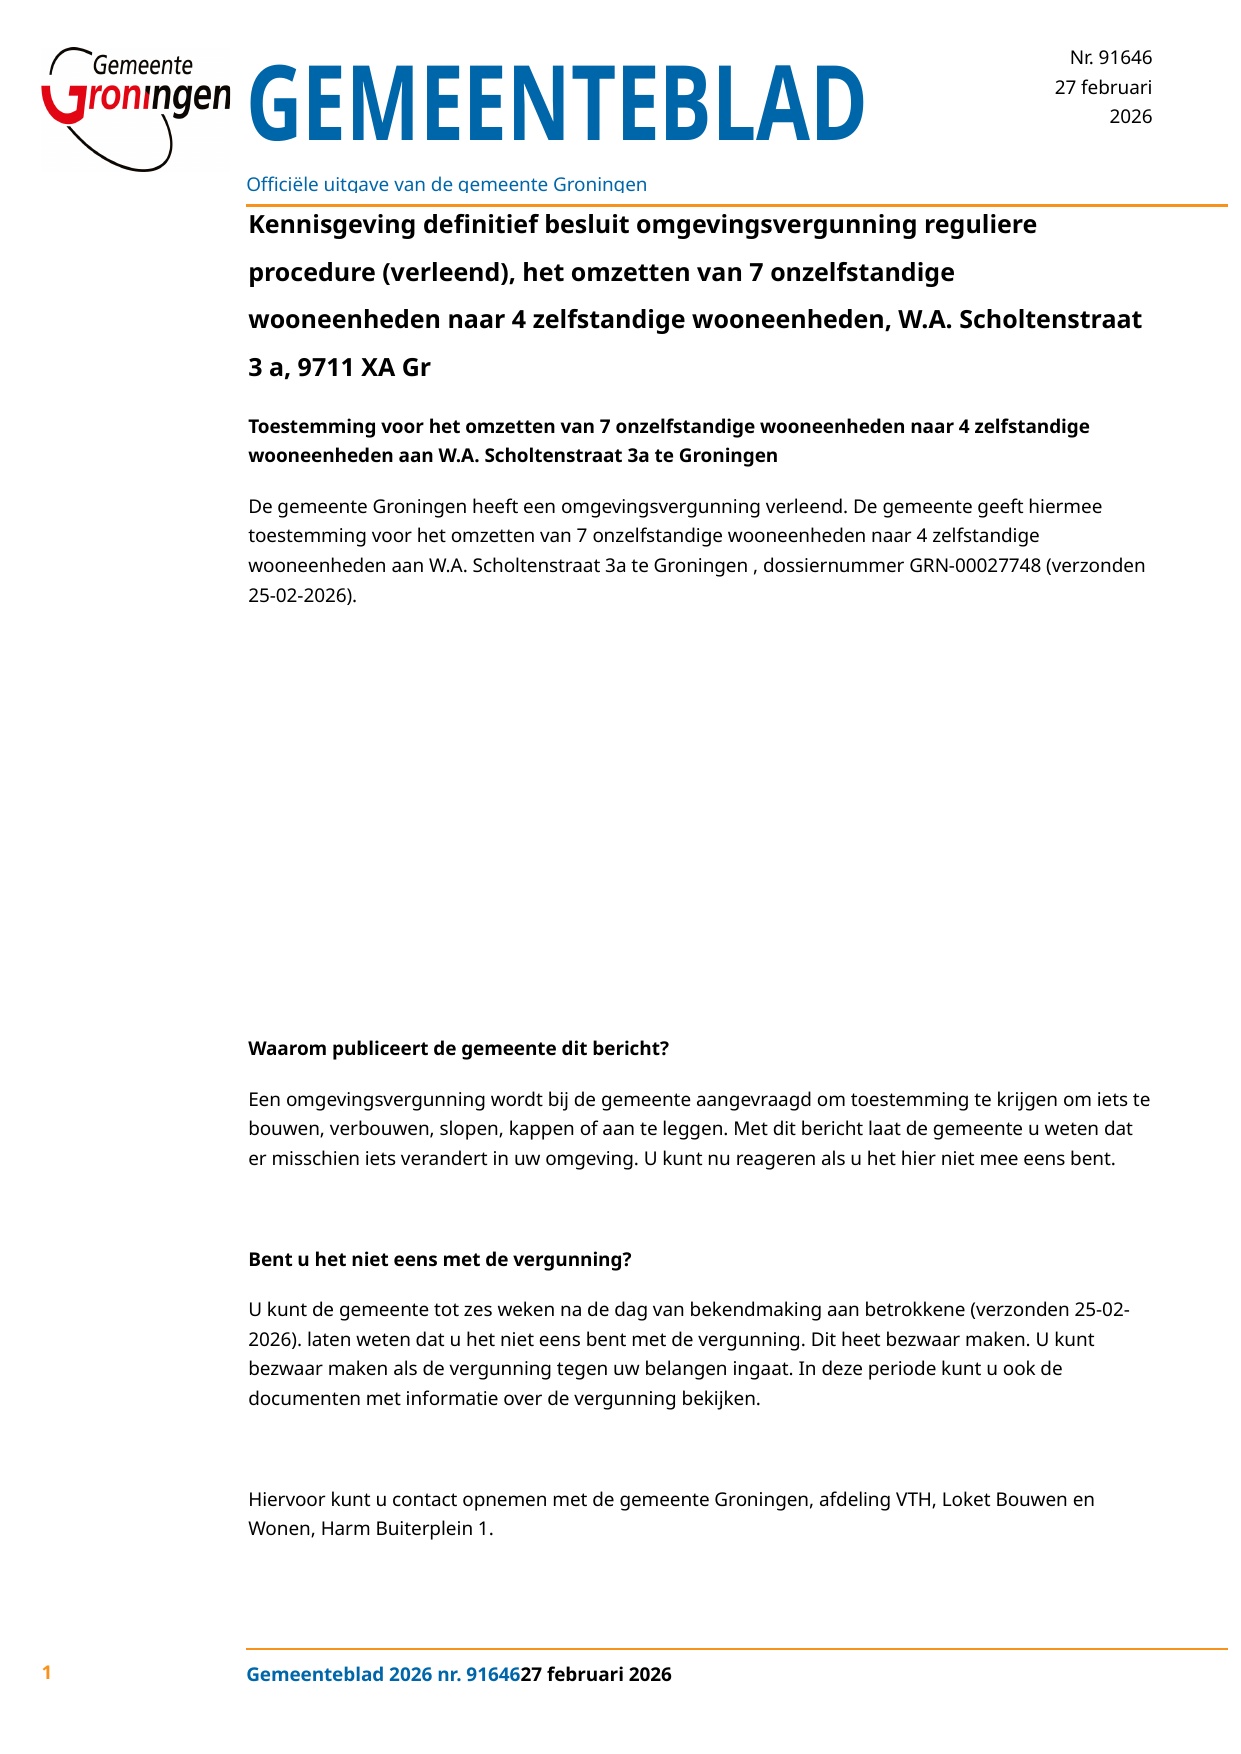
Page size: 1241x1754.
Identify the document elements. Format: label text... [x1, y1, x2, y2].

text Hiervoor kunt u contact opnemen met de gemeente Groningen, afdeling VTH, Loket Bouwen en Wonen, Harm Buiterplein 1. [248, 1486, 1152, 1541]
picture [41, 47, 231, 172]
text De gemeente Groningen heeft een omgevingsvergunning verleend. De gemeente geeft hiermee toestemming voor het omzetten van 7 onzelfstandige wooneenheden naar 4 zelfstandige wooneenheden aan W.A. Scholtenstraat 3a te Groningen , dossiernummer GRN-00027748 (verzonden 25-02-2026). [248, 493, 1152, 608]
text Toestemming voor het omzetten van 7 onzelfstandige wooneenheden naar 4 zelfstandige wooneenheden aan W.A. Scholtenstraat 3a te Groningen [248, 413, 1152, 468]
text Waarom publiceert de gemeente dit bericht? [248, 1036, 1152, 1061]
text U kunt de gemeente tot zes weken na de dag van bekendmaking aan betrokkene (verzonden 25-02-2026). laten weten dat u het niet eens bent met de vergunning. Dit heet bezwaar maken. U kunt bezwaar maken als de vergunning tegen uw belangen ingaat. In deze periode kunt u ook de documenten met informatie over de vergunning bekijken. [248, 1296, 1152, 1411]
text Kennisgeving definitief besluit omgevingsvergunning reguliere procedure (verleend), het omzetten van 7 onzelfstandige wooneenheden naar 4 zelfstandige wooneenheden, W.A. Scholtenstraat 3 a, 9711 XA Gr [248, 207, 1152, 384]
text Bent u het niet eens met de vergunning? [248, 1246, 1152, 1272]
text Een omgevingsvergunning wordt bij de gemeente aangevraagd om toestemming te krijgen om iets te bouwen, verbouwen, slopen, kappen of aan te leggen. Met dit bericht laat de gemeente u weten dat er misschien iets verandert in uw omgeving. U kunt nu reageren als u het hier niet mee eens bent. [248, 1086, 1152, 1171]
